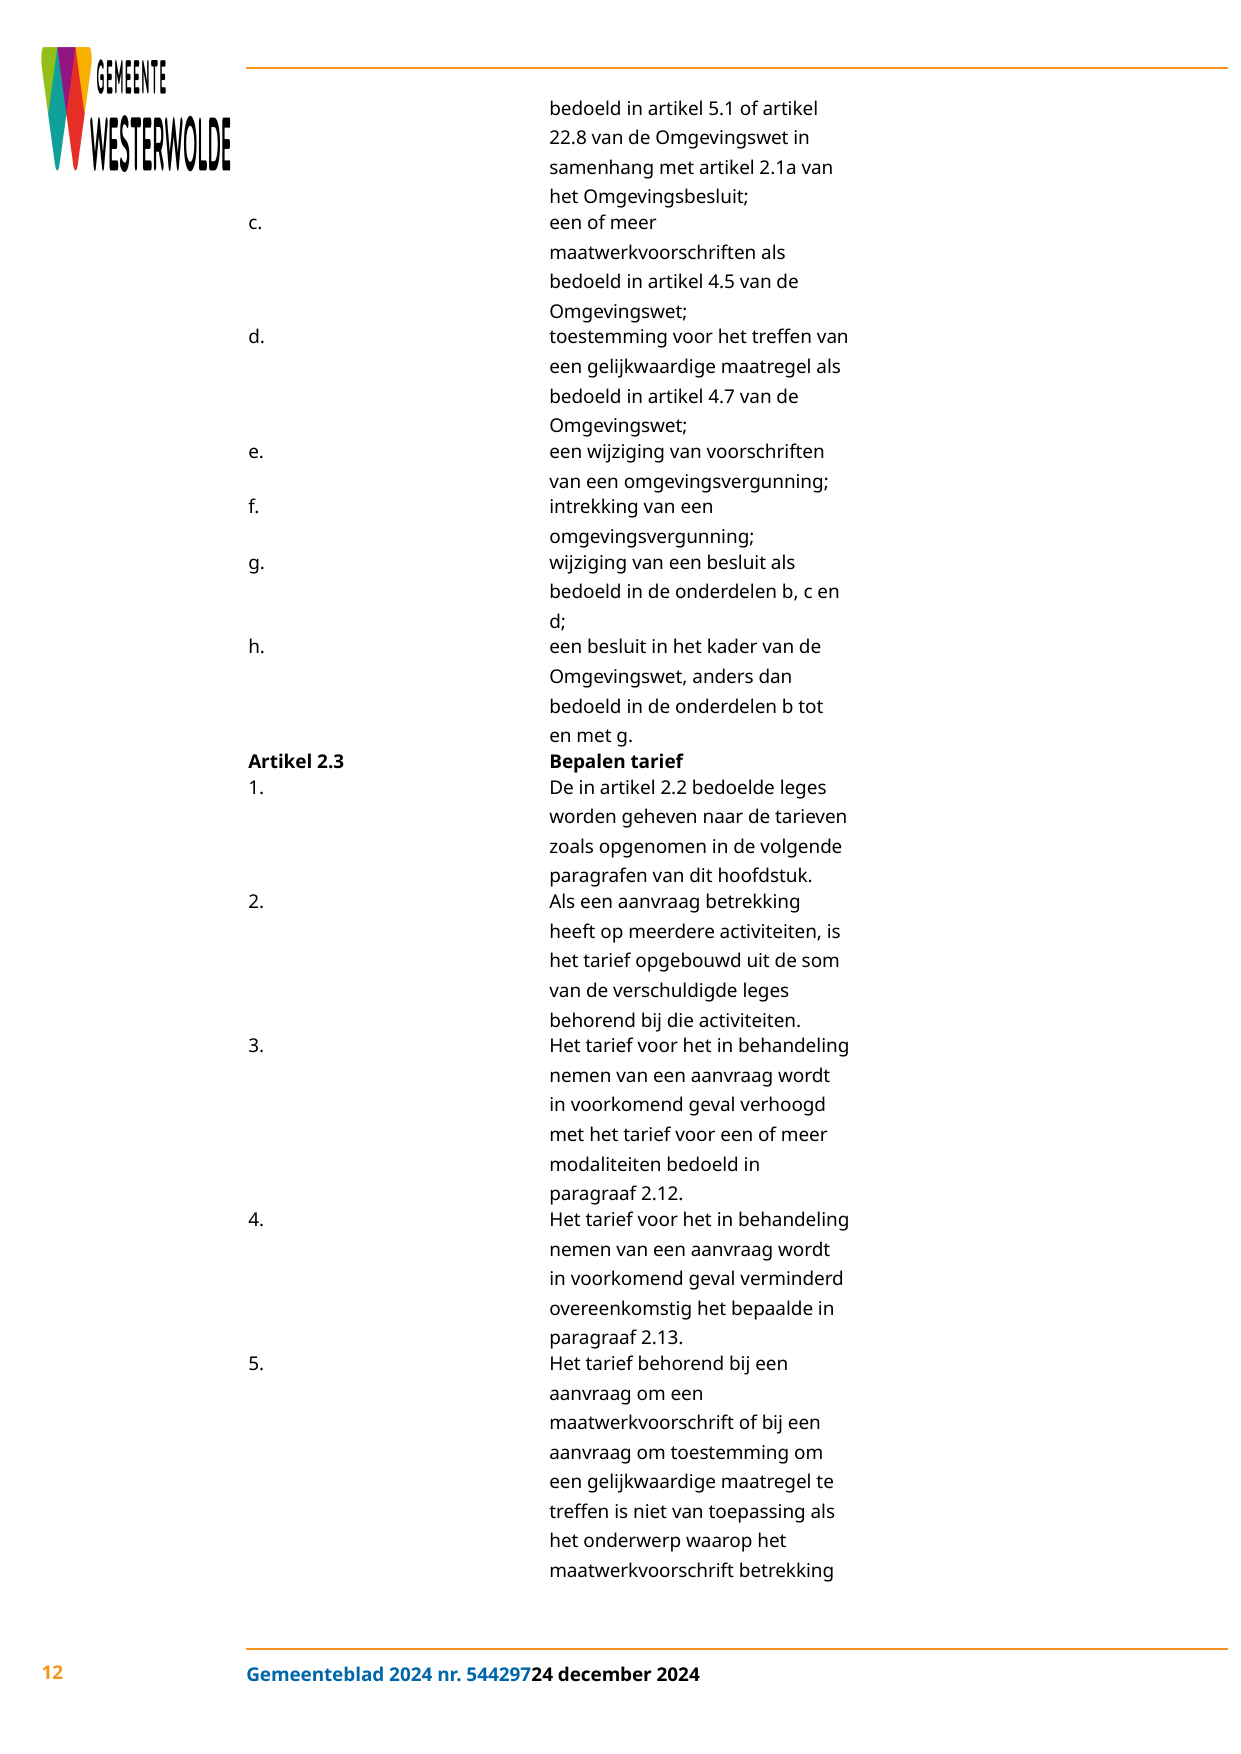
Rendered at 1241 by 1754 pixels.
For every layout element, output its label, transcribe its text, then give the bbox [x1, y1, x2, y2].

table_cell intrekking van een omgevingsvergunning; [549, 494, 850, 549]
table_cell toestemming voor het treffen van een gelijkwaardige maatregel als bedoeld in artikel 4.7 van de Omgevingswet; [549, 324, 850, 438]
table_cell Het tarief behorend bij een aanvraag om een maatwerkvoorschrift of bij een aanvraag om toestemming om een gelijkwaardige maatregel te treffen is niet van toepassing als het onderwerp waarop het maatwerkvoorschrift betrekking [549, 1350, 850, 1583]
table_cell [850, 1206, 1152, 1350]
table_cell Het tarief voor het in behandeling nemen van een aanvraag wordt in voorkomend geval verminderd overeenkomstig het bepaalde in paragraaf 2.13. [549, 1206, 850, 1350]
table_cell Artikel 2.3 [248, 748, 549, 774]
table_cell f. [248, 494, 549, 549]
table_cell 5. [248, 1350, 549, 1583]
table_cell [850, 209, 1152, 324]
table_cell [850, 324, 1152, 438]
table_cell 3. [248, 1033, 549, 1206]
table_cell [248, 95, 549, 209]
table_cell 1. [248, 774, 549, 888]
table_cell [850, 774, 1152, 888]
table_cell Bepalen tarief [549, 748, 850, 774]
table_cell [850, 1033, 1152, 1206]
table_cell [850, 889, 1152, 1032]
table_cell De in artikel 2.2 bedoelde leges worden geheven naar de tarieven zoals opgenomen in de volgende paragrafen van dit hoofdstuk. [549, 774, 850, 888]
table_cell [850, 634, 1152, 748]
table_cell d. [248, 324, 549, 438]
table_cell c. [248, 209, 549, 324]
table_cell [850, 748, 1152, 774]
table_cell wijziging van een besluit als bedoeld in de onderdelen b, c en d; [549, 549, 850, 634]
table_cell [850, 1350, 1152, 1583]
table_cell [850, 95, 1152, 209]
table_cell e. [248, 438, 549, 493]
table_cell bedoeld in artikel 5.1 of artikel 22.8 van de Omgevingswet in samenhang met artikel 2.1a van het Omgevingsbesluit; [549, 95, 850, 209]
table_cell Als een aanvraag betrekking heeft op meerdere activiteiten, is het tarief opgebouwd uit de som van de verschuldigde leges behorend bij die activiteiten. [549, 889, 850, 1032]
table_cell een besluit in het kader van de Omgevingswet, anders dan bedoeld in de onderdelen b tot en met g. [549, 634, 850, 748]
table_cell g. [248, 549, 549, 634]
table_cell [850, 494, 1152, 549]
table_cell 2. [248, 889, 549, 1032]
table_cell [850, 549, 1152, 634]
table_cell 4. [248, 1206, 549, 1350]
picture [41, 47, 231, 172]
table_cell [850, 438, 1152, 493]
table_cell een wijziging van voorschriften van een omgevingsvergunning; [549, 438, 850, 493]
table_cell Het tarief voor het in behandeling nemen van een aanvraag wordt in voorkomend geval verhoogd met het tarief voor een of meer modaliteiten bedoeld in paragraaf 2.12. [549, 1033, 850, 1206]
table_cell een of meer maatwerkvoorschriften als bedoeld in artikel 4.5 van de Omgevingswet; [549, 209, 850, 324]
table_cell h. [248, 634, 549, 748]
